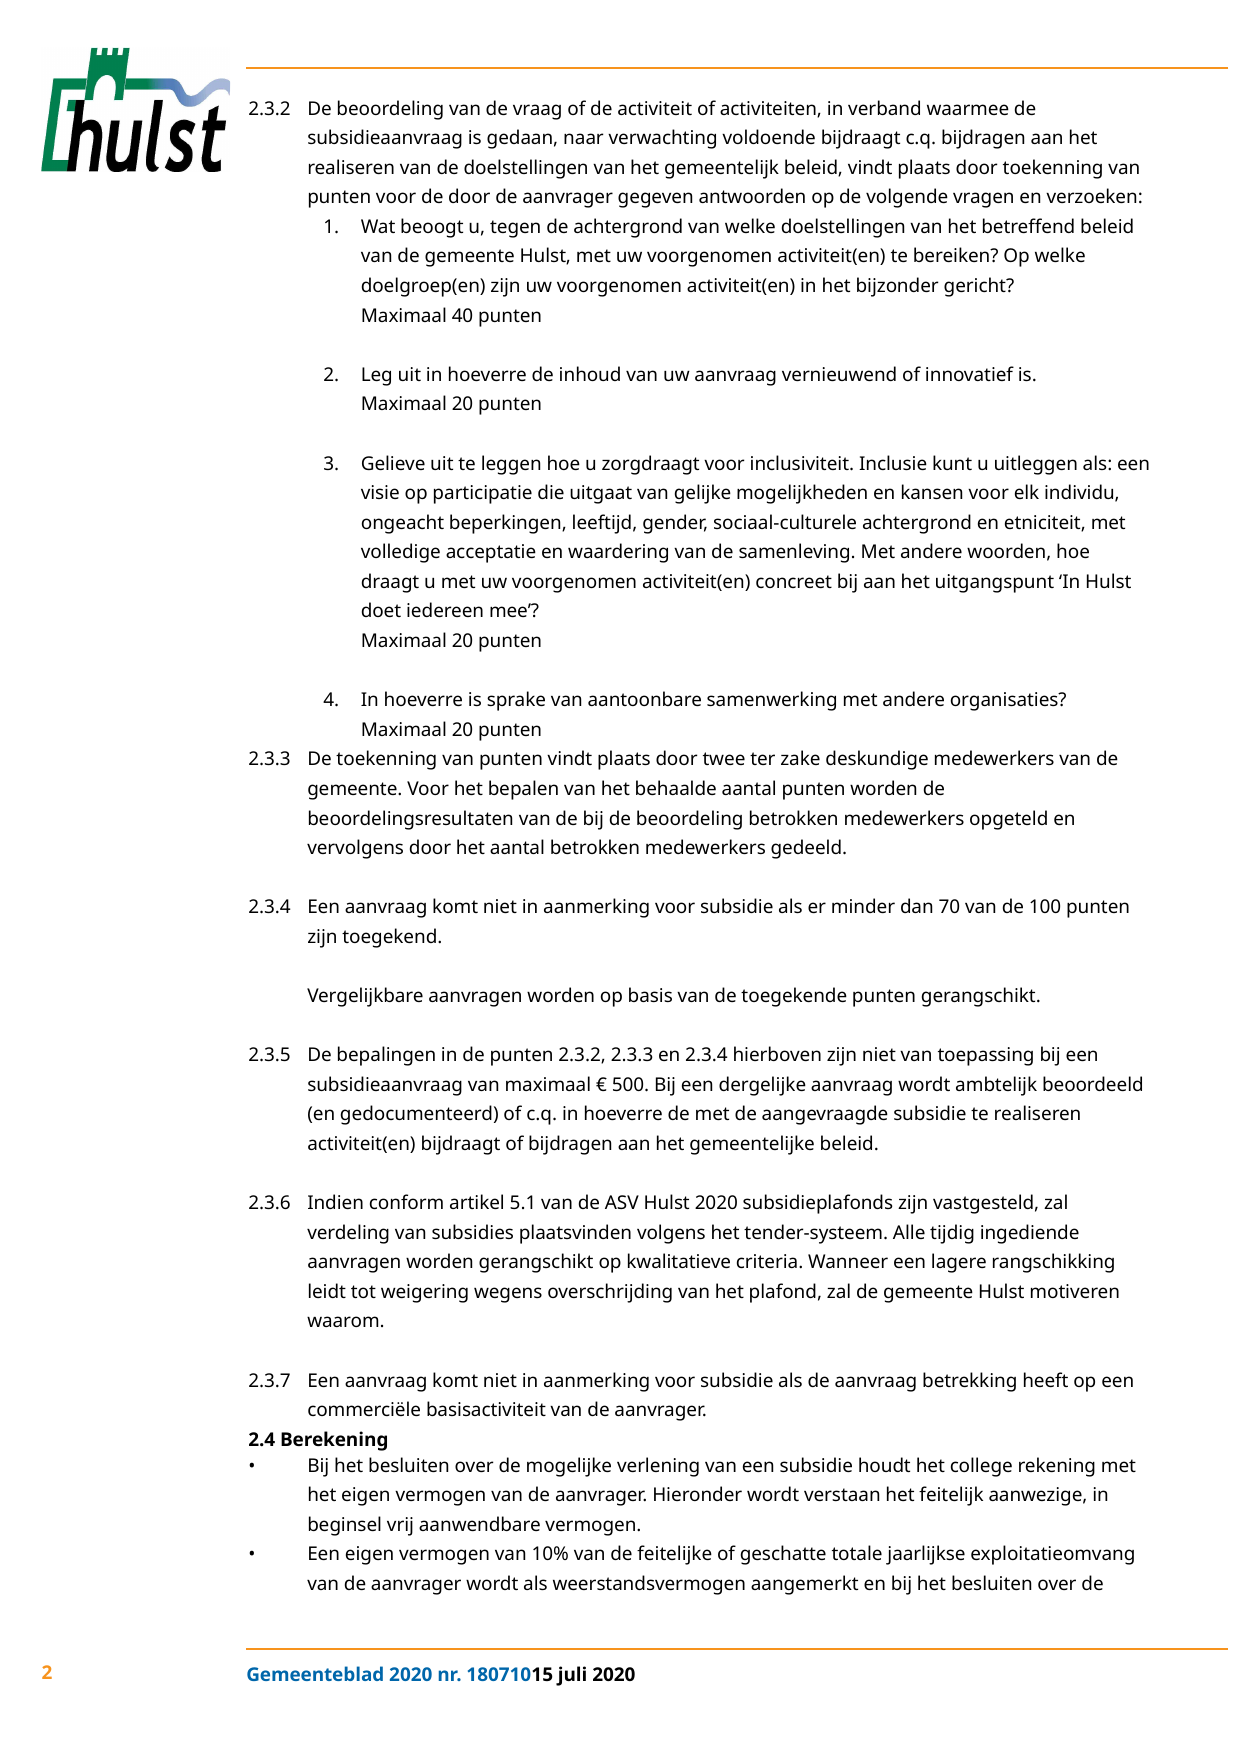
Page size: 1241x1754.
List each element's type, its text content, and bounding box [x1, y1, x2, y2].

list Een aanvraag komt niet in aanmerking voor subsidie als de aanvraag betrekking heeft op een commerciële basisactiviteit van de aanvrager. [248, 1367, 1152, 1422]
list Maximaal 20 punten [323, 716, 1152, 742]
list Gelieve uit te leggen hoe u zorgdraagt voor inclusiviteit. Inclusie kunt u uitleggen als: een visie op participatie die uitgaat van gelijke mogelijkheden en kansen voor elk individu, ongeacht beperkingen, leeftijd, gender, sociaal-culturele achtergrond en etniciteit, met volledige acceptatie en waardering van de samenleving. Met andere woorden, hoe draagt u met uw voorgenomen activiteit(en) concreet bij aan het uitgangspunt ‘In Hulst doet iedereen mee’? [323, 450, 1152, 623]
list Een eigen vermogen van 10% van de feitelijke of geschatte totale jaarlijkse exploitatieomvang van de aanvrager wordt als weerstandsvermogen aangemerkt en bij het besluiten over de [248, 1541, 1152, 1596]
list Maximaal 20 punten [323, 391, 1152, 416]
list Bij het besluiten over de mogelijke verlening van een subsidie houdt het college rekening met het eigen vermogen van de aanvrager. Hieronder wordt verstaan het feitelijk aanwezige, in beginsel vrij aanwendbare vermogen. [248, 1452, 1152, 1537]
list Maximaal 20 punten [323, 627, 1152, 653]
list De toekenning van punten vindt plaats door twee ter zake deskundige medewerkers van de gemeente. Voor het bepalen van het behaalde aantal punten worden de beoordelingsresultaten van de bij de beoordeling betrokken medewerkers opgeteld en vervolgens door het aantal betrokken medewerkers gedeeld. [248, 746, 1152, 860]
list In hoeverre is sprake van aantoonbare samenwerking met andere organisaties? [323, 686, 1152, 712]
list De bepalingen in de punten 2.3.2, 2.3.3 en 2.3.4 hierboven zijn niet van toepassing bij een subsidieaanvraag van maximaal € 500. Bij een dergelijke aanvraag wordt ambtelijk beoordeeld (en gedocumenteerd) of c.q. in hoeverre de met de aangevraagde subsidie te realiseren activiteit(en) bijdraagt of bijdragen aan het gemeentelijke beleid. [248, 1041, 1152, 1156]
list Een aanvraag komt niet in aanmerking voor subsidie als er minder dan 70 van de 100 punten zijn toegekend. [248, 893, 1152, 949]
list Indien conform artikel 5.1 van de ASV Hulst 2020 subsidieplafonds zijn vastgesteld, zal verdeling van subsidies plaatsvinden volgens het tender-systeem. Alle tijdig ingediende aanvragen worden gerangschikt op kwalitatieve criteria. Wanneer een lagere rangschikking leidt tot weigering wegens overschrijding van het plafond, zal de gemeente Hulst motiveren waarom. [248, 1189, 1152, 1333]
text 2.4 Berekening [248, 1426, 1152, 1452]
list De beoordeling van de vraag of de activiteit of activiteiten, in verband waarmee de subsidieaanvraag is gedaan, naar verwachting voldoende bijdraagt c.q. bijdragen aan het realiseren van de doelstellingen van het gemeentelijk beleid, vindt plaats door toekenning van punten voor de door de aanvrager gegeven antwoorden op de volgende vragen en verzoeken: [248, 95, 1152, 209]
picture [41, 47, 231, 172]
list Vergelijkbare aanvragen worden op basis van de toegekende punten gerangschikt. [248, 982, 1152, 1008]
list Maximaal 40 punten [323, 302, 1152, 328]
list Leg uit in hoeverre de inhoud van uw aanvraag vernieuwend of innovatief is. [323, 361, 1152, 387]
list Wat beoogt u, tegen de achtergrond van welke doelstellingen van het betreffend beleid van de gemeente Hulst, met uw voorgenomen activiteit(en) te bereiken? Op welke doelgroep(en) zijn uw voorgenomen activiteit(en) in het bijzonder gericht? [323, 213, 1152, 298]
